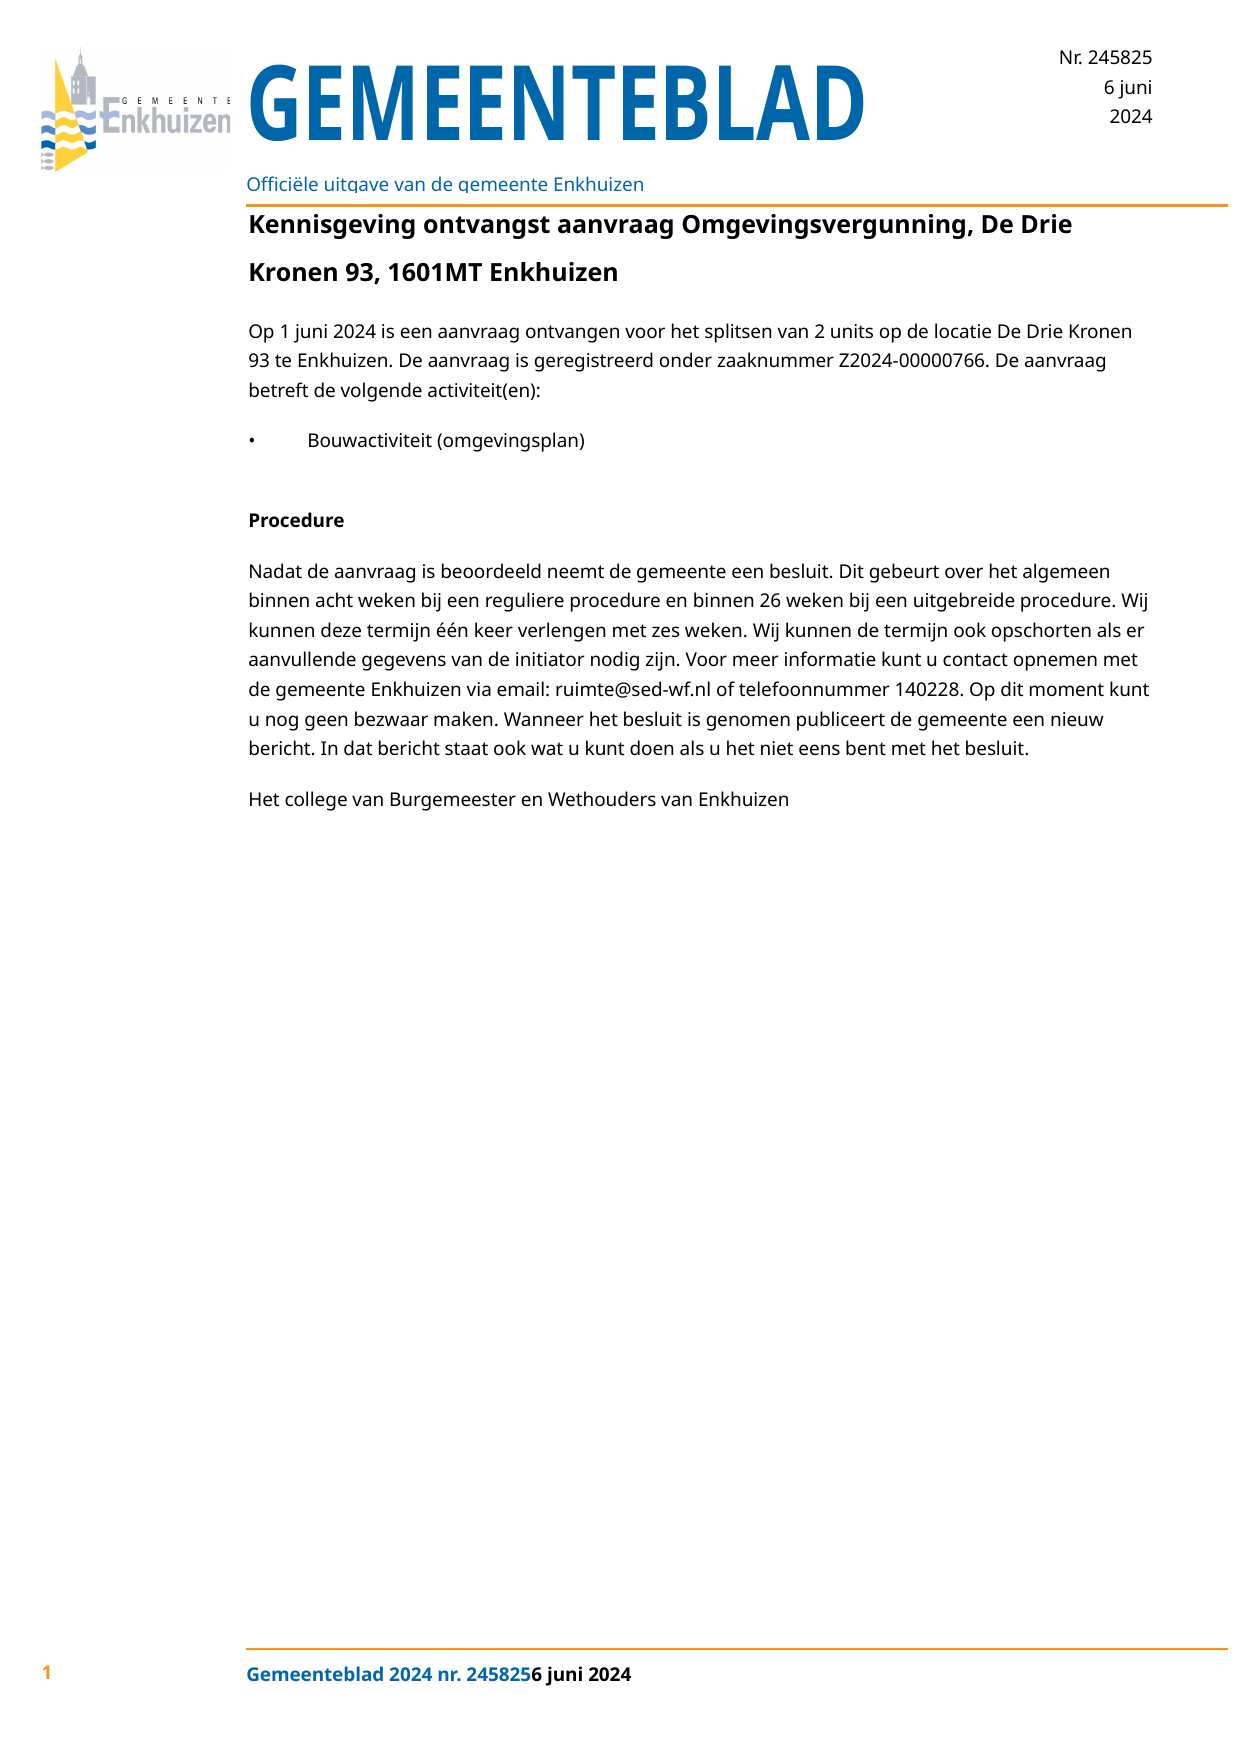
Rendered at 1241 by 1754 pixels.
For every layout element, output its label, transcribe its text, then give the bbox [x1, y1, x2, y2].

text Procedure [248, 507, 1152, 533]
text Het college van Burgemeester en Wethouders van Enkhuizen [248, 786, 1152, 812]
text Kennisgeving ontvangst aanvraag Omgevingsvergunning, De Drie Kronen 93, 1601MT Enkhuizen [248, 207, 1152, 288]
list Bouwactiviteit (omgevingsplan) [248, 427, 1152, 453]
picture [41, 47, 231, 172]
text Nadat de aanvraag is beoordeeld neemt de gemeente een besluit. Dit gebeurt over het algemeen binnen acht weken bij een reguliere procedure en binnen 26 weken bij een uitgebreide procedure. Wij kunnen deze termijn één keer verlengen met zes weken. Wij kunnen de termijn ook opschorten als er aanvullende gegevens van de initiator nodig zijn. Voor meer informatie kunt u contact opnemen met de gemeente Enkhuizen via email: ruimte@sed-wf.nl of telefoonnummer 140228. Op dit moment kunt u nog geen bezwaar maken. Wanneer het besluit is genomen publiceert de gemeente een nieuw bericht. In dat bericht staat ook wat u kunt doen als u het niet eens bent met het besluit. [248, 558, 1152, 761]
text Op 1 juni 2024 is een aanvraag ontvangen voor het splitsen van 2 units op de locatie De Drie Kronen 93 te Enkhuizen. De aanvraag is geregistreerd onder zaaknummer Z2024-00000766. De aanvraag betreft de volgende activiteit(en): [248, 318, 1152, 403]
